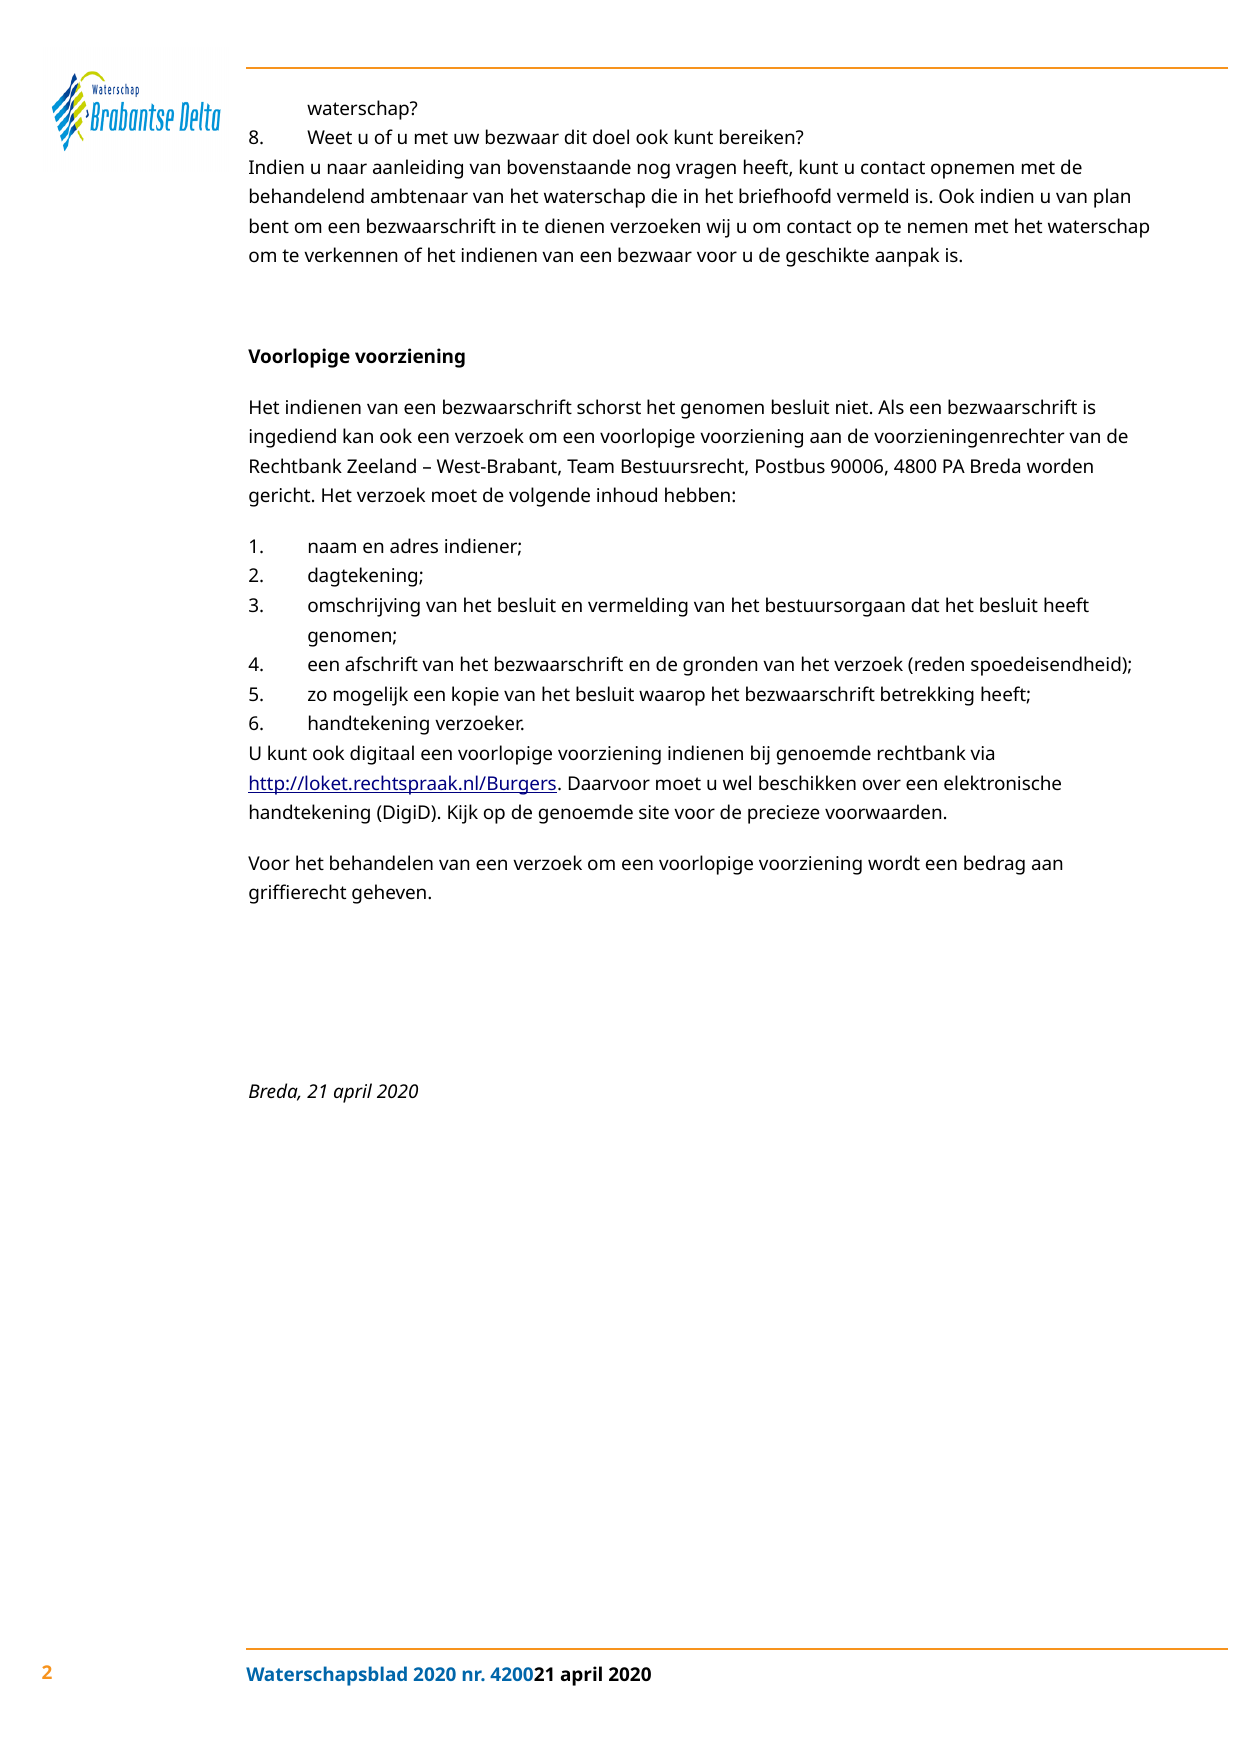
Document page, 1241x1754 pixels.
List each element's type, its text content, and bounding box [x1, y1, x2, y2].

list dagtekening; [248, 563, 1152, 588]
text U kunt ook digitaal een voorlopige voorziening indienen bij genoemde rechtbank via http://loket.rechtspraak.nl/Burgers. Daarvoor moet u wel beschikken over een elektronische handtekening (DigiD). Kijk op de genoemde site voor de precieze voorwaarden. [248, 740, 1152, 825]
list naam en adres indiener; [248, 533, 1152, 559]
text Voor het behandelen van een verzoek om een voorlopige voorziening wordt een bedrag aan griffierecht geheven. [248, 850, 1152, 905]
list omschrijving van het besluit en vermelding van het bestuursorgaan dat het besluit heeft genomen; [248, 592, 1152, 648]
list Weet u of u met uw bezwaar dit doel ook kunt bereiken? [248, 124, 1152, 150]
list zo mogelijk een kopie van het besluit waarop het bezwaarschrift betrekking heeft; [248, 681, 1152, 707]
list handtekening verzoeker. [248, 711, 1152, 736]
text Indien u naar aanleiding van bovenstaande nog vragen heeft, kunt u contact opnemen met de behandelend ambtenaar van het waterschap die in het briefhoofd vermeld is. Ook indien u van plan bent om een bezwaarschrift in te dienen verzoeken wij u om contact op te nemen met het waterschap om te verkennen of het indienen van een bezwaar voor u de geschikte aanpak is. [248, 154, 1152, 268]
text Voorlopige voorziening [248, 343, 1152, 369]
text Het indienen van een bezwaarschrift schorst het genomen besluit niet. Als een bezwaarschrift is ingediend kan ook een verzoek om een voorlopige voorziening aan de voorzieningenrechter van de Rechtbank Zeeland – West-Brabant, Team Bestuursrecht, Postbus 90006, 4800 PA Breda worden gericht. Het verzoek moet de volgende inhoud hebben: [248, 394, 1152, 508]
list waterschap? [248, 95, 1152, 121]
text Breda, 21 april 2020 [248, 1078, 1152, 1104]
list een afschrift van het bezwaarschrift en de gronden van het verzoek (reden spoedeisendheid); [248, 651, 1152, 677]
picture [41, 47, 231, 172]
